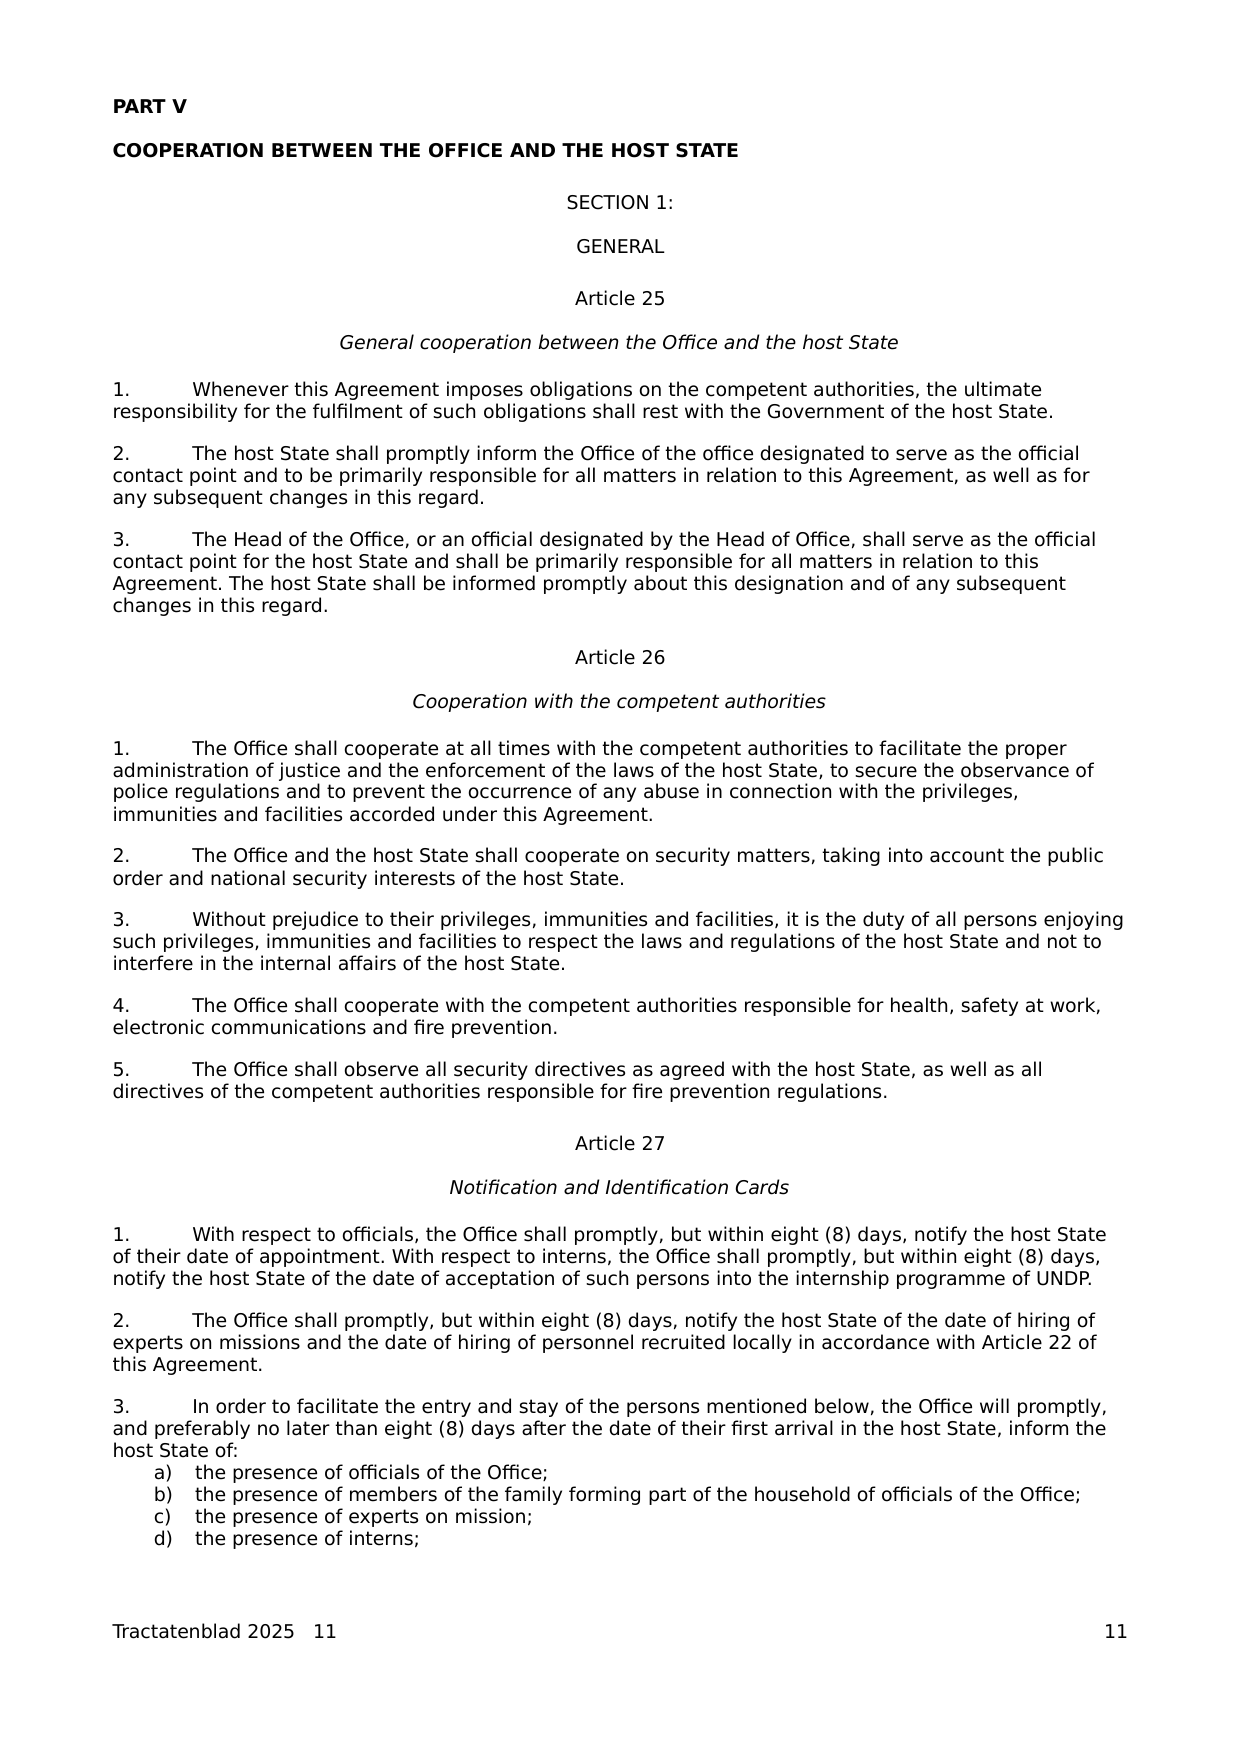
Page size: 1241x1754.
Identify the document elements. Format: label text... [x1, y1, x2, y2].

text b) the presence of members of the family forming part of the household of officials of the Office; [153, 1484, 1128, 1506]
text c) the presence of experts on mission; [153, 1506, 1128, 1528]
subtitle Article 27 Notification and Identification Cards [112, 1133, 1128, 1199]
subtitle SECTION 1: GENERAL [112, 192, 1128, 258]
text 2. The Office shall promptly, but within eight (8) days, notify the host State of the date of hiring of experts on missions and the date of hiring of personnel recruited locally in accordance with Article 22 of this Agreement. [112, 1310, 1128, 1376]
text a) the presence of officials of the Office; [153, 1462, 1128, 1484]
text d) the presence of interns; [153, 1528, 1128, 1550]
text 3. The Head of the Office, or an official designated by the Head of Office, shall serve as the official contact point for the host State and shall be primarily responsible for all matters in relation to this Agreement. The host State shall be informed promptly about this designation and of any subsequent changes in this regard. [112, 529, 1128, 617]
text 2. The Office and the host State shall cooperate on security matters, taking into account the public order and national security interests of the host State. [112, 845, 1128, 889]
text 5. The Office shall observe all security directives as agreed with the host State, as well as all directives of the competent authorities responsible for fire prevention regulations. [112, 1059, 1128, 1103]
text 1. Whenever this Agreement imposes obligations on the competent authorities, the ultimate responsibility for the fulfilment of such obligations shall rest with the Government of the host State. [112, 379, 1128, 423]
text 1. The Office shall cooperate at all times with the competent authorities to facilitate the proper administration of justice and the enforcement of the laws of the host State, to secure the observance of police regulations and to prevent the occurrence of any abuse in connection with the privileges, immunities and facilities accorded under this Agreement. [112, 737, 1128, 825]
subtitle PART V COOPERATION BETWEEN THE OFFICE AND THE HOST STATE [112, 96, 1128, 162]
text 3. In order to facilitate the entry and stay of the persons mentioned below, the Office will promptly, and preferably no later than eight (8) days after the date of their first arrival in the host State, inform the host State of: [112, 1396, 1128, 1462]
subtitle Article 25 General cooperation between the Office and the host State [112, 288, 1128, 354]
text 1. With respect to officials, the Office shall promptly, but within eight (8) days, notify the host State of their date of appointment. With respect to interns, the Office shall promptly, but within eight (8) days, notify the host State of the date of acceptation of such persons into the internship programme of UNDP. [112, 1224, 1128, 1290]
text 2. The host State shall promptly inform the Office of the office designated to serve as the official contact point and to be primarily responsible for all matters in relation to this Agreement, as well as for any subsequent changes in this regard. [112, 443, 1128, 509]
subtitle Article 26 Cooperation with the competent authorities [112, 647, 1128, 712]
text 3. Without prejudice to their privileges, immunities and facilities, it is the duty of all persons enjoying such privileges, immunities and facilities to respect the laws and regulations of the host State and not to interfere in the internal affairs of the host State. [112, 909, 1128, 975]
text 4. The Office shall cooperate with the competent authorities responsible for health, safety at work, electronic communications and fire prevention. [112, 995, 1128, 1039]
